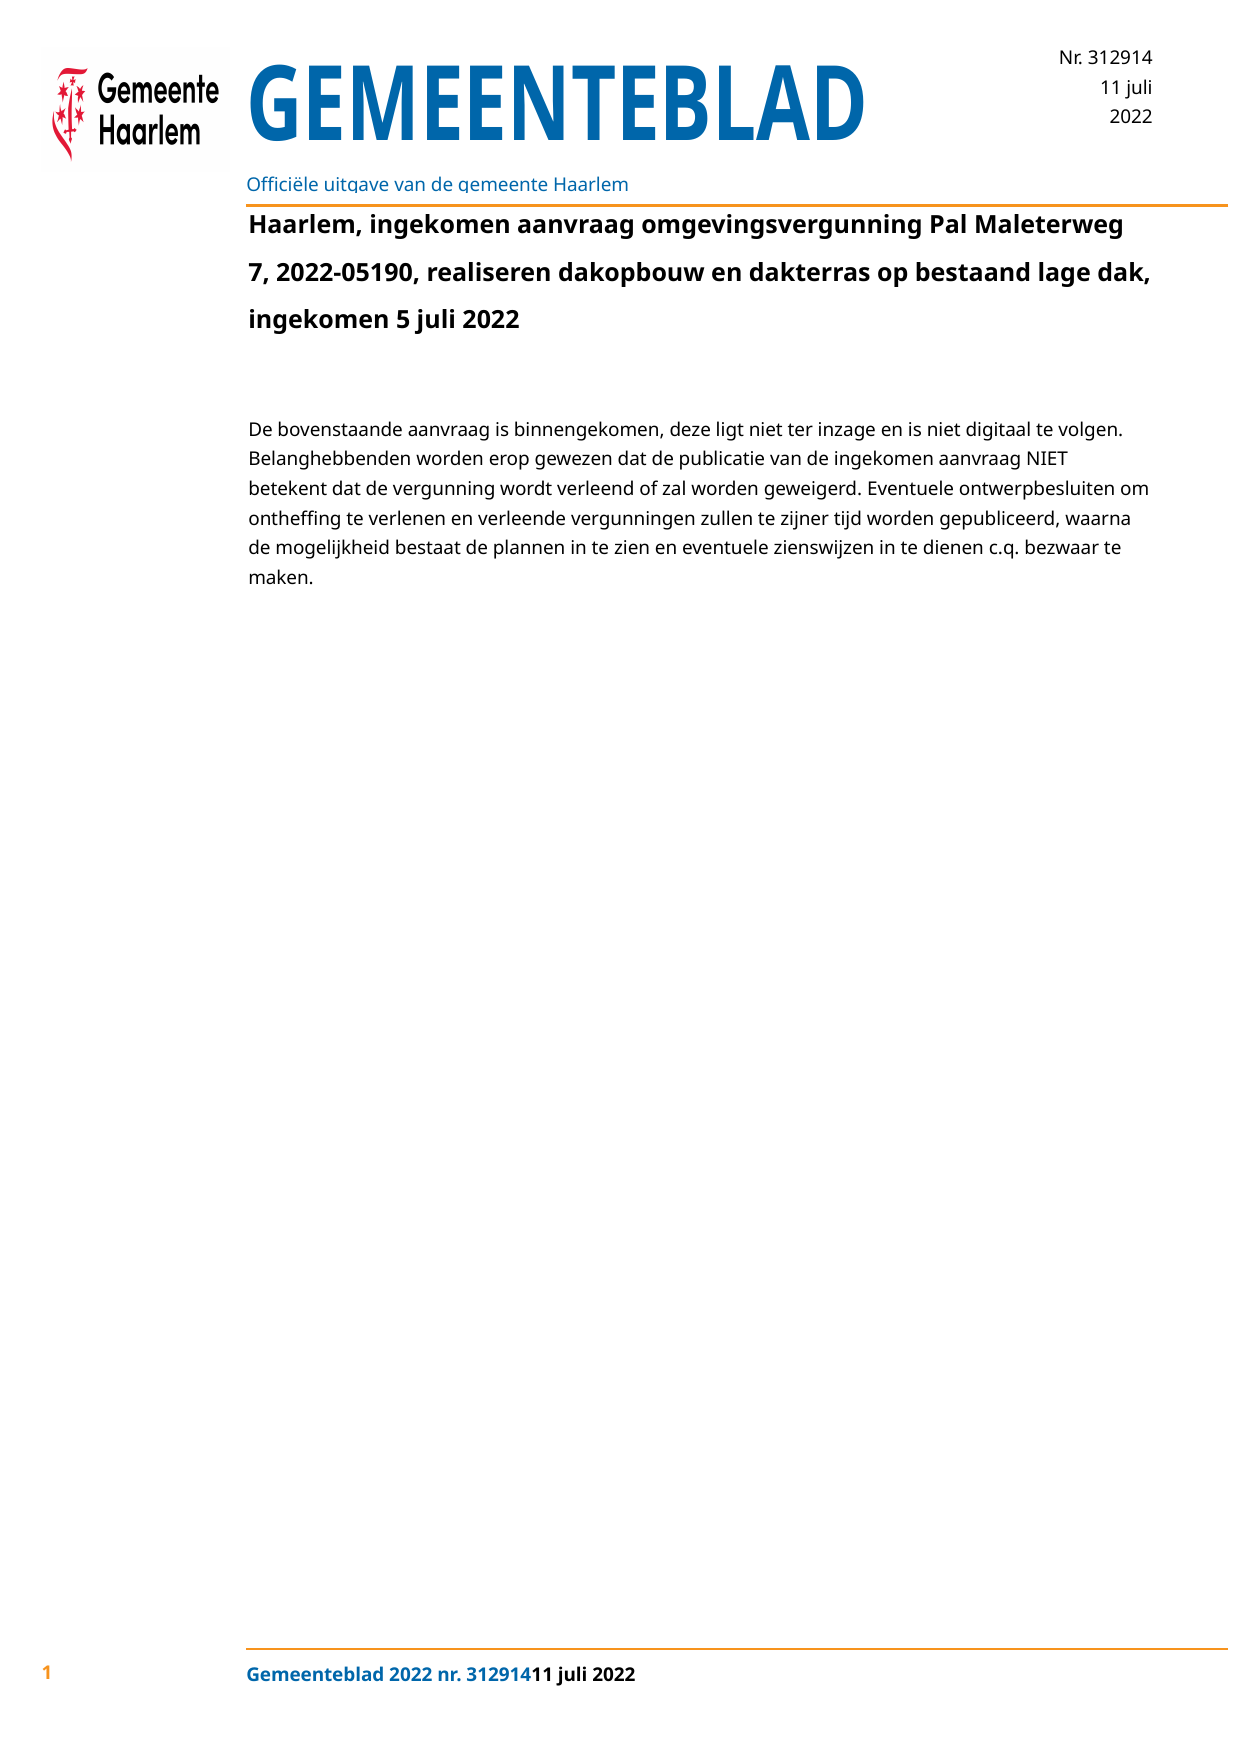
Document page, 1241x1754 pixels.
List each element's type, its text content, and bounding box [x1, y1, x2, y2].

text De bovenstaande aanvraag is binnengekomen, deze ligt niet ter inzage en is niet digitaal te volgen. Belanghebbenden worden erop gewezen dat de publicatie van de ingekomen aanvraag NIET betekent dat de vergunning wordt verleend of zal worden geweigerd. Eventuele ontwerpbesluiten om ontheffing te verlenen en verleende vergunningen zullen te zijner tijd worden gepubliceerd, waarna de mogelijkheid bestaat de plannen in te zien en eventuele zienswijzen in te dienen c.q. bezwaar te maken. [248, 416, 1152, 589]
picture [41, 47, 231, 172]
text Haarlem, ingekomen aanvraag omgevingsvergunning Pal Maleterweg 7, 2022-05190, realiseren dakopbouw en dakterras op bestaand lage dak, ingekomen 5 juli 2022 [248, 207, 1152, 336]
